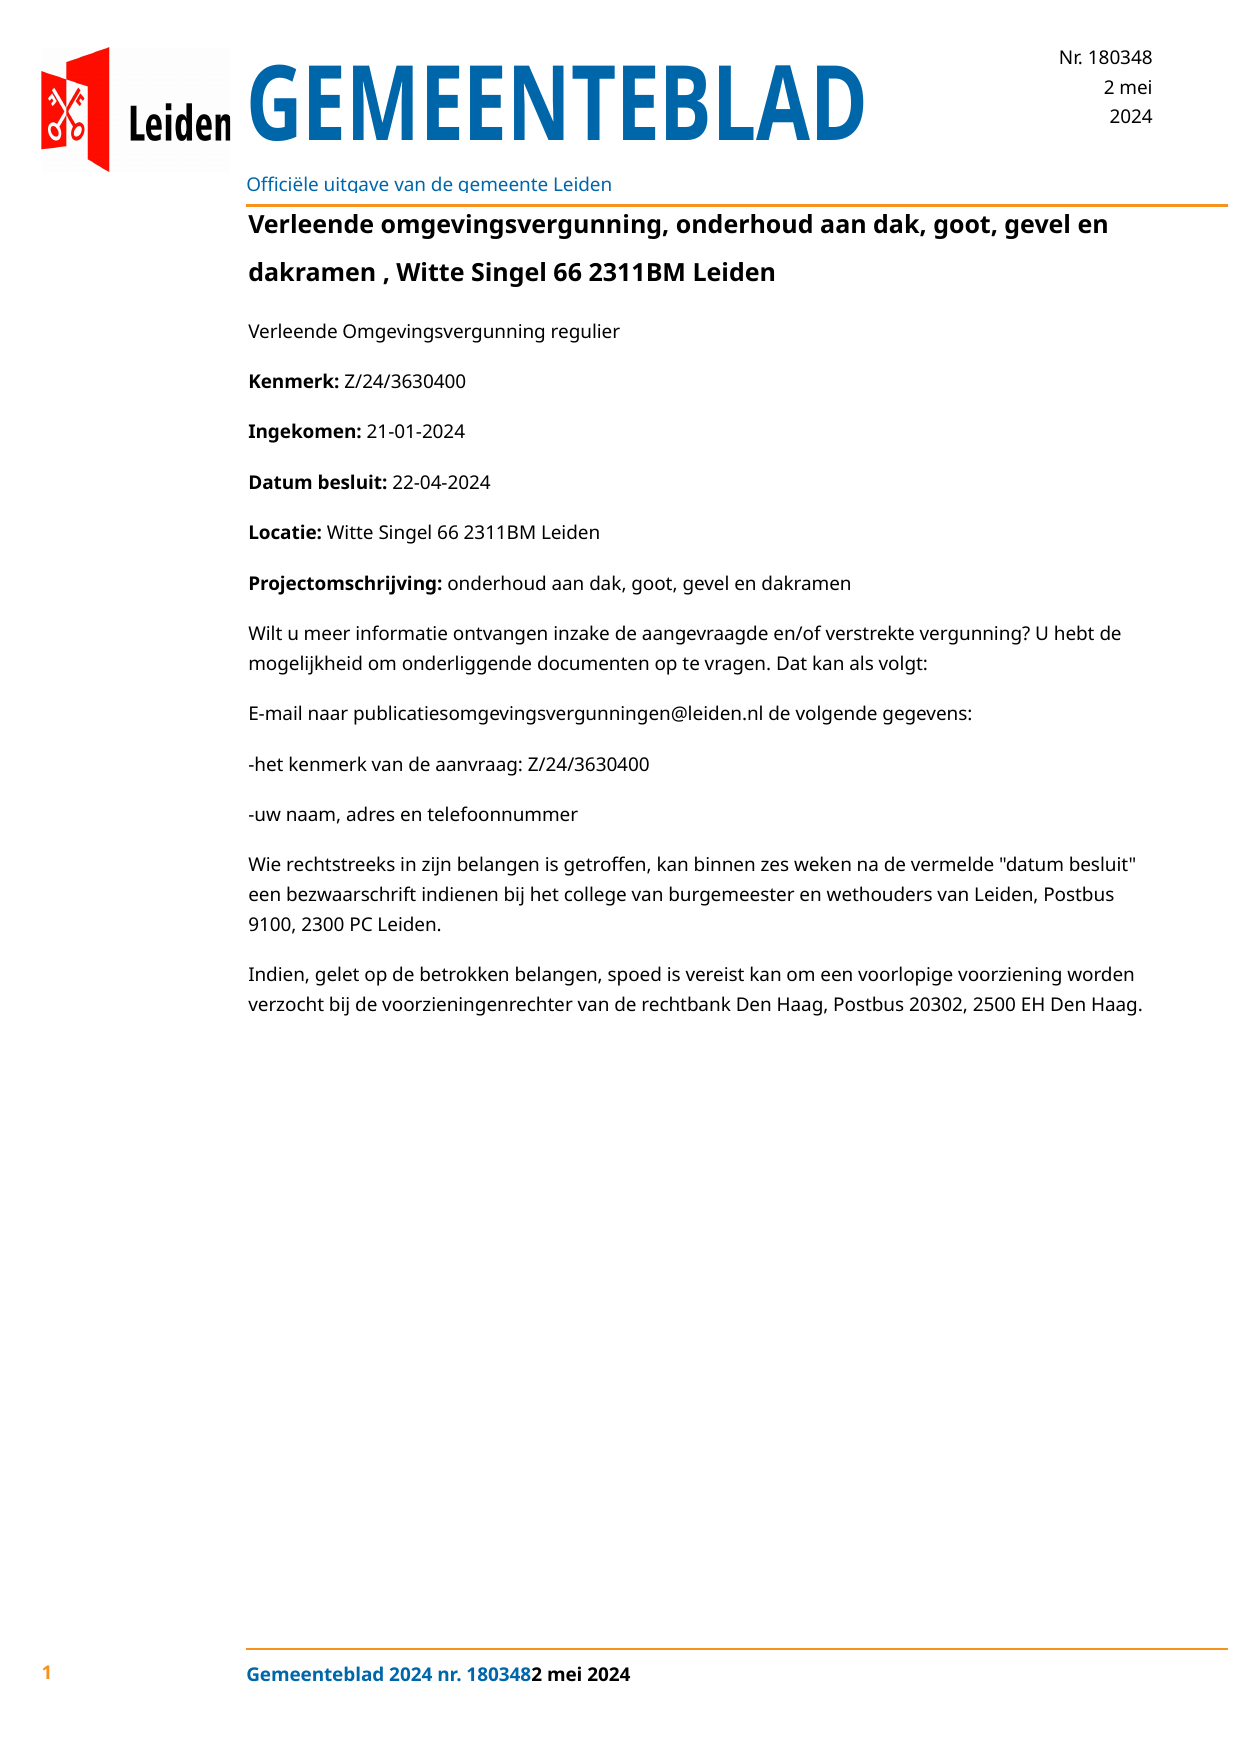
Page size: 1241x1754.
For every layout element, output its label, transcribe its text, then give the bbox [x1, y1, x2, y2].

text Wie rechtstreeks in zijn belangen is getroffen, kan binnen zes weken na de vermelde "datum besluit" een bezwaarschrift indienen bij het college van burgemeester en wethouders van Leiden, Postbus 9100, 2300 PC Leiden. [248, 852, 1152, 937]
text Ingekomen: 21-01-2024 [248, 419, 1152, 444]
text Projectomschrijving: onderhoud aan dak, goot, gevel en dakramen [248, 570, 1152, 596]
text Indien, gelet op de betrokken belangen, spoed is vereist kan om een voorlopige voorziening worden verzocht bij de voorzieningenrechter van de rechtbank Den Haag, Postbus 20302, 2500 EH Den Haag. [248, 961, 1152, 1017]
text Datum besluit: 22-04-2024 [248, 469, 1152, 495]
text Verleende omgevingsvergunning, onderhoud aan dak, goot, gevel en dakramen , Witte Singel 66 2311BM Leiden [248, 207, 1152, 288]
text Kenmerk: Z/24/3630400 [248, 368, 1152, 394]
picture [41, 47, 231, 172]
text Wilt u meer informatie ontvangen inzake de aangevraagde en/of verstrekte vergunning? U hebt de mogelijkheid om onderliggende documenten op te vragen. Dat kan als volgt: [248, 620, 1152, 676]
text -uw naam, adres en telefoonnummer [248, 801, 1152, 827]
text -het kenmerk van de aanvraag: Z/24/3630400 [248, 751, 1152, 777]
text Locatie: Witte Singel 66 2311BM Leiden [248, 519, 1152, 545]
text Verleende Omgevingsvergunning regulier [248, 318, 1152, 344]
text E-mail naar publicatiesomgevingsvergunningen@leiden.nl de volgende gegevens: [248, 700, 1152, 726]
